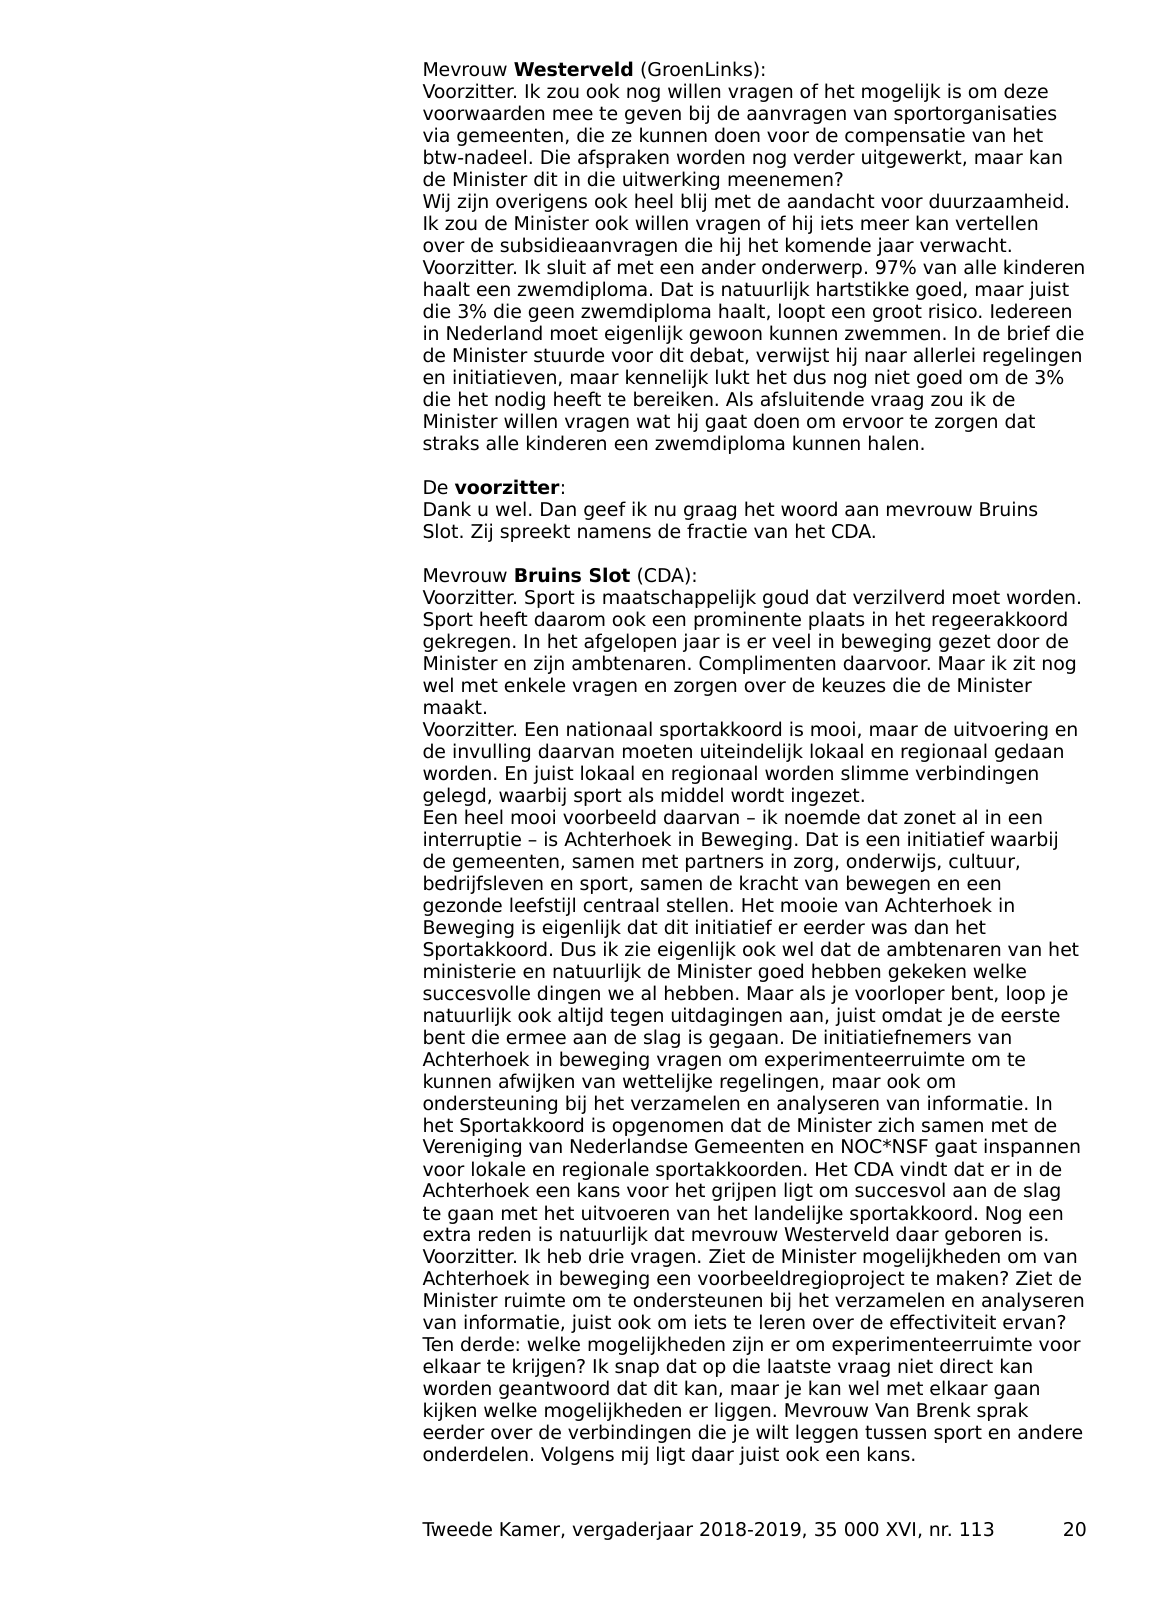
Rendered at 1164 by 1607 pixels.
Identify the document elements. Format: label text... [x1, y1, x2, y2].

text Mevrouw Bruins Slot (CDA): [422, 565, 1087, 587]
text Voorzitter. Sport is maatschappelijk goud dat verzilverd moet worden. Sport heeft daarom ook een prominente plaats in het regeerakkoord gekregen. In het afgelopen jaar is er veel in beweging gezet door de Minister en zijn ambtenaren. Complimenten daarvoor. Maar ik zit nog wel met enkele vragen en zorgen over de keuzes die de Minister maakt. [422, 587, 1087, 719]
text Dank u wel. Dan geef ik nu graag het woord aan mevrouw Bruins Slot. Zij spreekt namens de fractie van het CDA. [422, 499, 1087, 543]
text Een heel mooi voorbeeld daarvan – ik noemde dat zonet al in een interruptie – is Achterhoek in Beweging. Dat is een initiatief waarbij de gemeenten, samen met partners in zorg, onderwijs, cultuur, bedrijfsleven en sport, samen de kracht van bewegen en een gezonde leefstijl centraal stellen. Het mooie van Achterhoek in Beweging is eigenlijk dat dit initiatief er eerder was dan het Sportakkoord. Dus ik zie eigenlijk ook wel dat de ambtenaren van het ministerie en natuurlijk de Minister goed hebben gekeken welke succesvolle dingen we al hebben. Maar als je voorloper bent, loop je natuurlijk ook altijd tegen uitdagingen aan, juist omdat je de eerste bent die ermee aan de slag is gegaan. De initiatiefnemers van Achterhoek in beweging vragen om experimenteerruimte om te kunnen afwijken van wettelijke regelingen, maar ook om ondersteuning bij het verzamelen en analyseren van informatie. In het Sportakkoord is opgenomen dat de Minister zich samen met de Vereniging van Nederlandse Gemeenten en NOC*NSF gaat inspannen voor lokale en regionale sportakkoorden. Het CDA vindt dat er in de Achterhoek een kans voor het grijpen ligt om succesvol aan de slag te gaan met het uitvoeren van het landelijke sportakkoord. Nog een extra reden is natuurlijk dat mevrouw Westerveld daar geboren is. [422, 807, 1087, 1246]
text De voorzitter: [422, 477, 1087, 499]
text Voorzitter. Ik zou ook nog willen vragen of het mogelijk is om deze voorwaarden mee te geven bij de aanvragen van sportorganisaties via gemeenten, die ze kunnen doen voor de compensatie van het btw-nadeel. Die afspraken worden nog verder uitgewerkt, maar kan de Minister dit in die uitwerking meenemen? [422, 81, 1087, 191]
text Wij zijn overigens ook heel blij met de aandacht voor duurzaamheid. Ik zou de Minister ook willen vragen of hij iets meer kan vertellen over de subsidieaanvragen die hij het komende jaar verwacht. [422, 191, 1087, 257]
text Voorzitter. Een nationaal sportakkoord is mooi, maar de uitvoering en de invulling daarvan moeten uiteindelijk lokaal en regionaal gedaan worden. En juist lokaal en regionaal worden slimme verbindingen gelegd, waarbij sport als middel wordt ingezet. [422, 719, 1087, 807]
text Voorzitter. Ik heb drie vragen. Ziet de Minister mogelijkheden om van Achterhoek in beweging een voorbeeldregioproject te maken? Ziet de Minister ruimte om te ondersteunen bij het verzamelen en analyseren van informatie, juist ook om iets te leren over de effectiviteit ervan? Ten derde: welke mogelijkheden zijn er om experimenteerruimte voor elkaar te krijgen? Ik snap dat op die laatste vraag niet direct kan worden geantwoord dat dit kan, maar je kan wel met elkaar gaan kijken welke mogelijkheden er liggen. Mevrouw Van Brenk sprak eerder over de verbindingen die je wilt leggen tussen sport en andere onderdelen. Volgens mij ligt daar juist ook een kans. [422, 1246, 1087, 1466]
text Mevrouw Westerveld (GroenLinks): [422, 59, 1087, 81]
text Voorzitter. Ik sluit af met een ander onderwerp. 97% van alle kinderen haalt een zwemdiploma. Dat is natuurlijk hartstikke goed, maar juist die 3% die geen zwemdiploma haalt, loopt een groot risico. Iedereen in Nederland moet eigenlijk gewoon kunnen zwemmen. In de brief die de Minister stuurde voor dit debat, verwijst hij naar allerlei regelingen en initiatieven, maar kennelijk lukt het dus nog niet goed om de 3% die het nodig heeft te bereiken. Als afsluitende vraag zou ik de Minister willen vragen wat hij gaat doen om ervoor te zorgen dat straks alle kinderen een zwemdiploma kunnen halen. [422, 257, 1087, 455]
